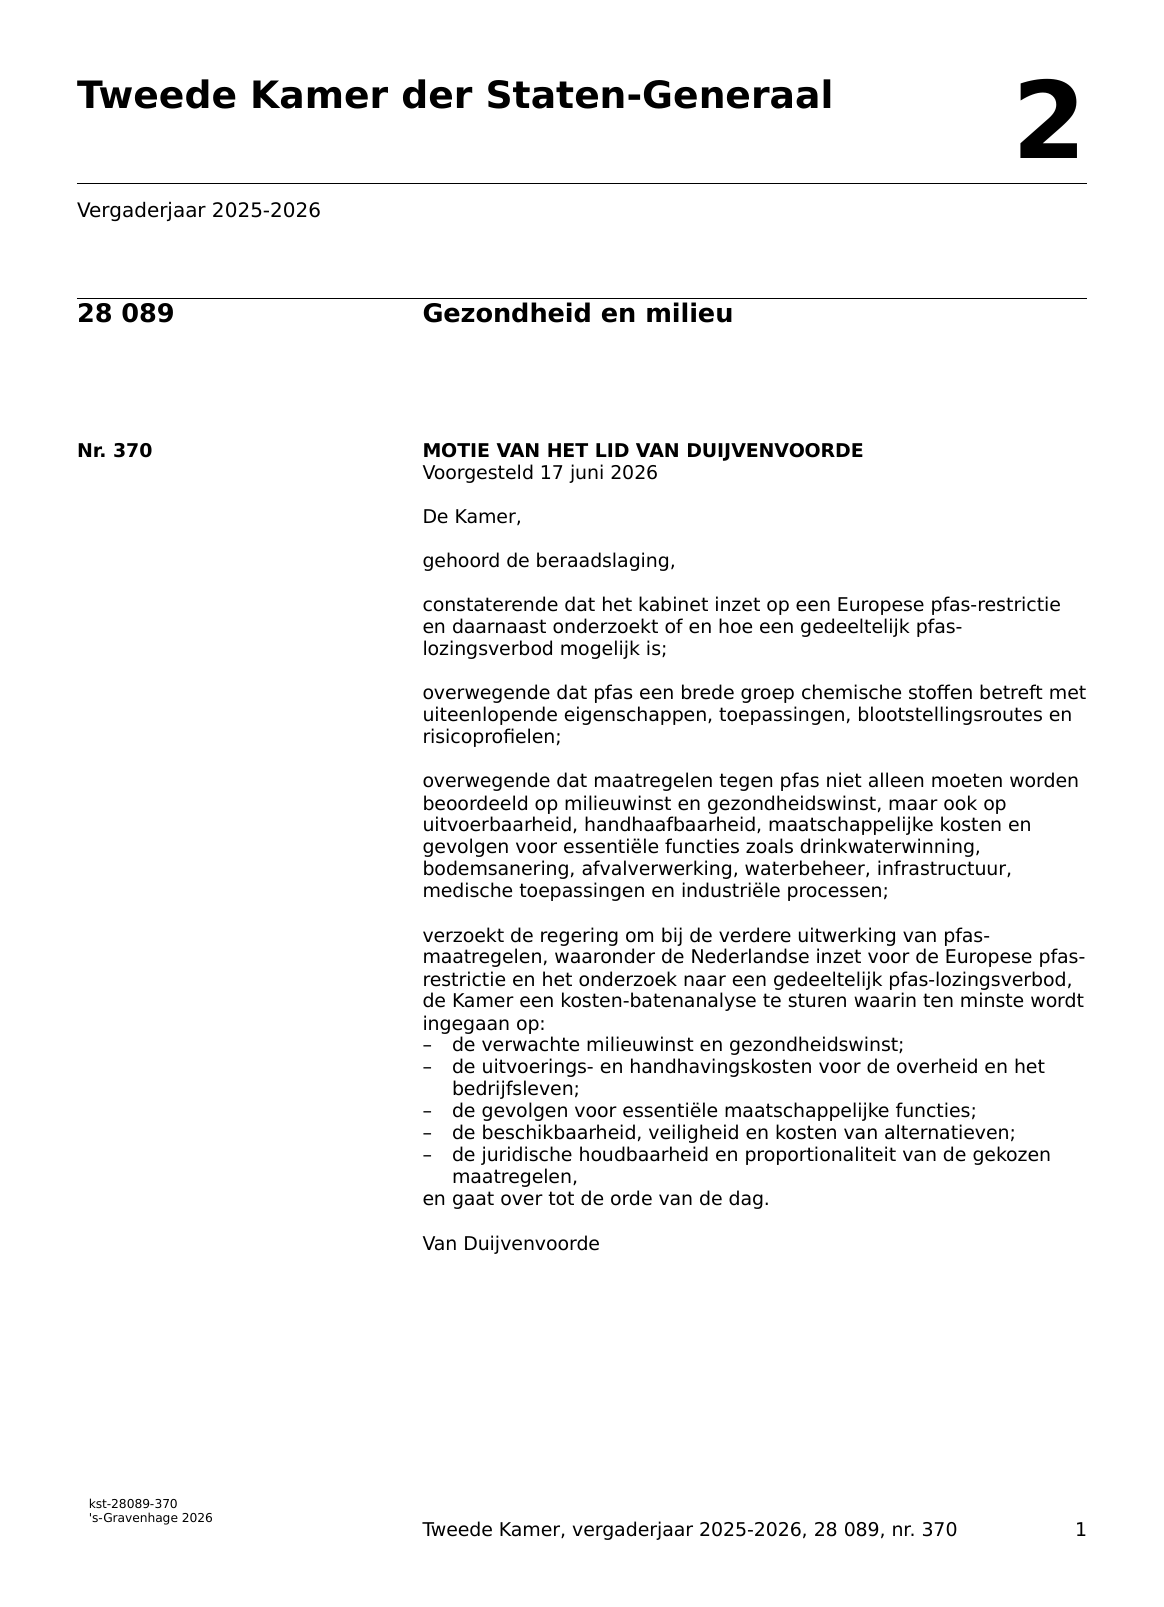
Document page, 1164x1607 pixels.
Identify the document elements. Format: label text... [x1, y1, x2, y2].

text Van Duijvenvoorde [422, 1232, 1087, 1254]
subtitle 28 089 Gezondheid en milieu [77, 299, 1087, 329]
text overwegende dat maatregelen tegen pfas niet alleen moeten worden beoordeeld op milieuwinst en gezondheidswinst, maar ook op uitvoerbaarheid, handhaafbaarheid, maatschappelijke kosten en gevolgen voor essentiële functies zoals drinkwaterwinning, bodemsanering, afvalverwerking, waterbeheer, infrastructuur, medische toepassingen en industriële processen; [422, 770, 1087, 902]
text gehoord de beraadslaging, [422, 550, 1087, 572]
text verzoekt de regering om bij de verdere uitwerking van pfas-maatregelen, waaronder de Nederlandse inzet voor de Europese pfas-restrictie en het onderzoek naar een gedeeltelijk pfas-lozingsverbod, de Kamer een kosten-batenanalyse te sturen waarin ten minste wordt ingegaan op: [422, 924, 1087, 1034]
text en gaat over tot de orde van de dag. [422, 1188, 1087, 1210]
text constaterende dat het kabinet inzet op een Europese pfas-restrictie en daarnaast onderzoekt of en hoe een gedeeltelijk pfas-lozingsverbod mogelijk is; [422, 594, 1087, 660]
text kst-28089-370 [88, 1497, 323, 1511]
text – de beschikbaarheid, veiligheid en kosten van alternatieven; [422, 1122, 1087, 1144]
text – de juridische houdbaarheid en proportionaliteit van de gekozen maatregelen, [422, 1144, 1087, 1188]
table_cell Vergaderjaar 2025-2026 [77, 184, 1087, 298]
text – de uitvoerings- en handhavingskosten voor de overheid en het bedrijfsleven; [422, 1056, 1087, 1100]
text – de gevolgen voor essentiële maatschappelijke functies; [422, 1100, 1087, 1122]
text overwegende dat pfas een brede groep chemische stoffen betreft met uiteenlopende eigenschappen, toepassingen, blootstellingsroutes en risicoprofielen; [422, 682, 1087, 748]
text Voorgesteld 17 juni 2026 [422, 462, 1087, 484]
text De Kamer, [422, 506, 1087, 528]
text 's-Gravenhage 2026 [88, 1511, 323, 1525]
subtitle Nr. 370 MOTIE VAN HET LID VAN DUIJVENVOORDE [77, 440, 1087, 462]
table_header Tweede Kamer der Staten-Generaal [77, 59, 886, 183]
table_header 2 [886, 59, 1087, 183]
text – de verwachte milieuwinst en gezondheidswinst; [422, 1034, 1087, 1056]
